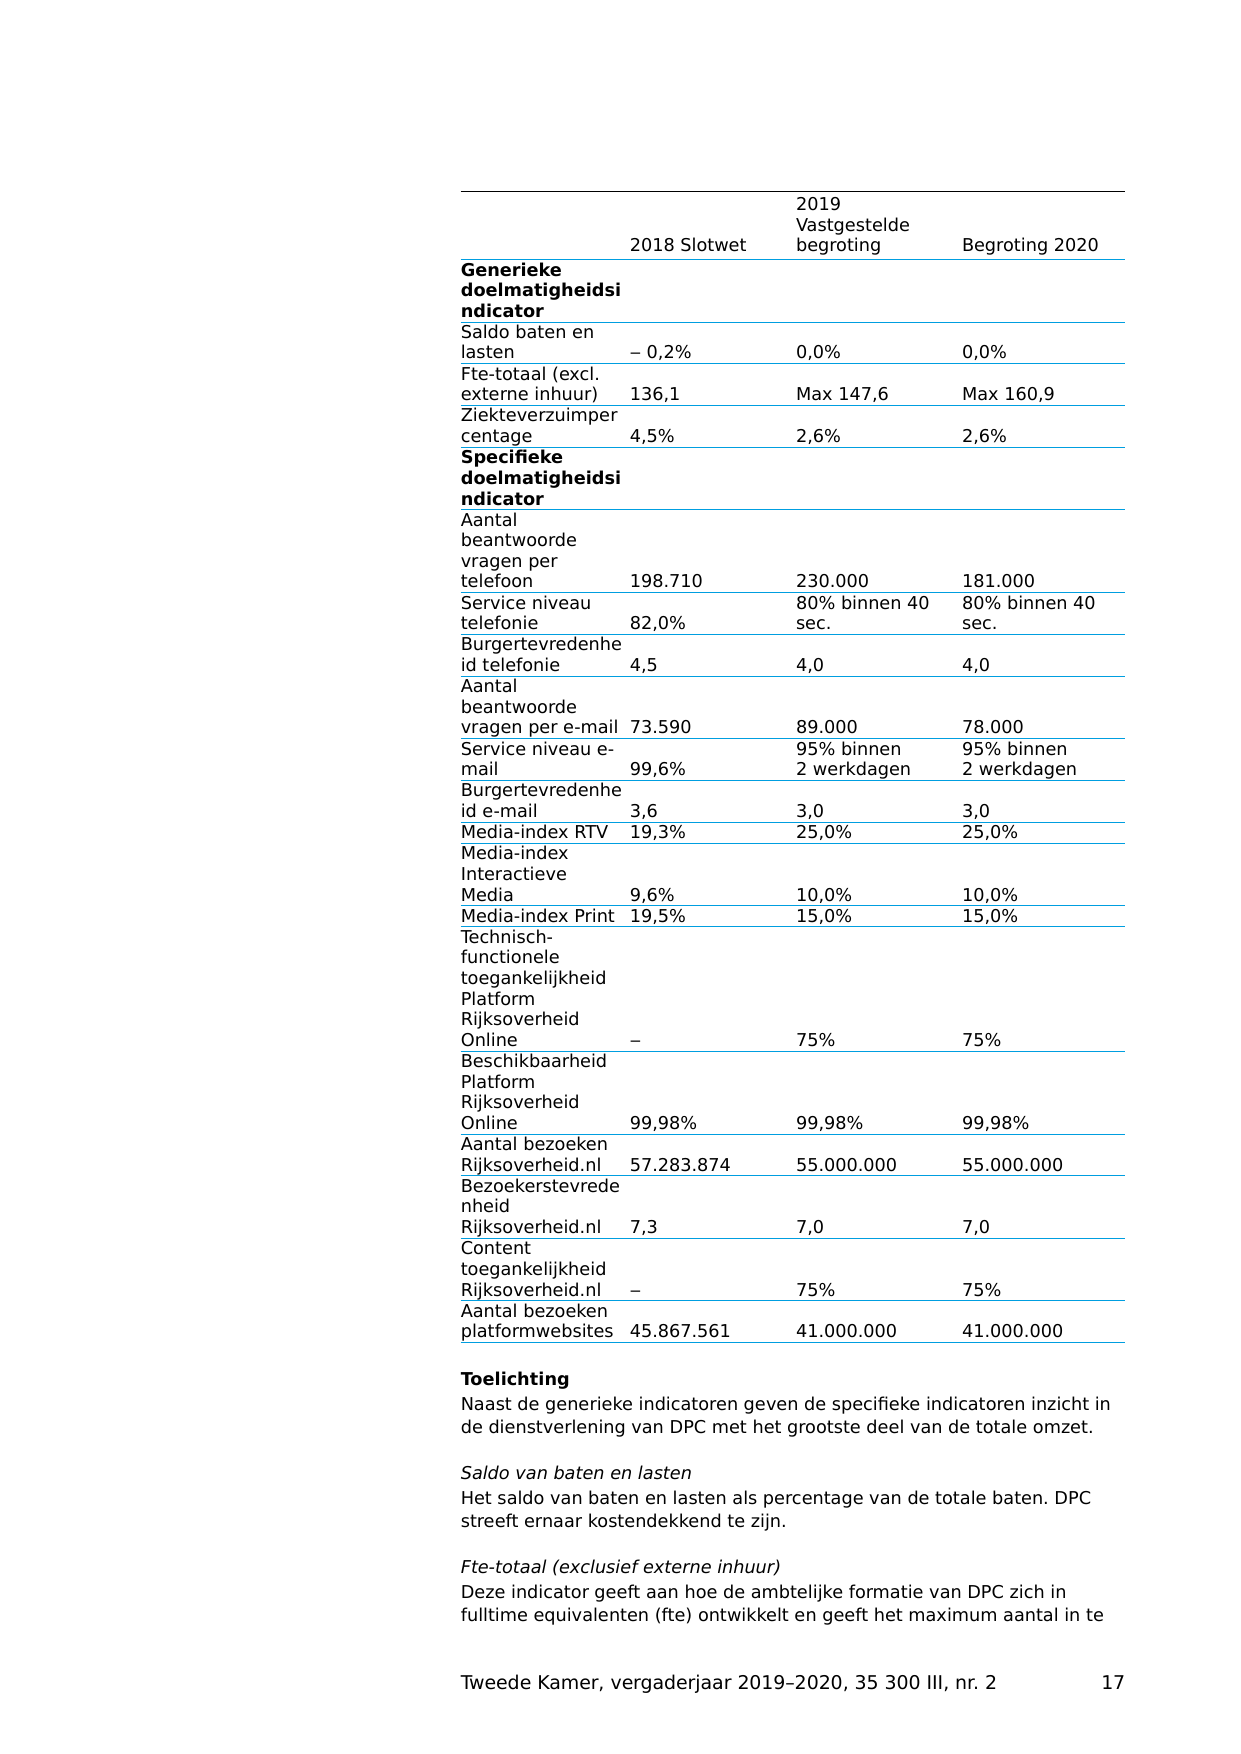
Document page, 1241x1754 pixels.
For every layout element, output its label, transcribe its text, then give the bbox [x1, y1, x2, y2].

table_cell 78.000 [959, 677, 1125, 738]
table_cell [959, 260, 1125, 321]
table_cell 95% binnen 2 werkdagen [793, 739, 959, 780]
table_cell 15,0% [793, 906, 959, 926]
table_cell [793, 448, 959, 509]
table_cell 75% [959, 1239, 1125, 1300]
table_cell 41.000.000 [793, 1301, 959, 1342]
table_cell 9,6% [627, 844, 793, 905]
table_cell Aantal bezoeken Rijksoverheid.nl [461, 1135, 627, 1175]
table_cell Burgertevredenheid telefonie [461, 635, 627, 676]
table_cell Ziekteverzuimpercentage [461, 406, 627, 447]
table_cell 25,0% [959, 823, 1125, 843]
table_cell [627, 260, 793, 321]
text Fte-totaal (exclusief externe inhuur) [461, 1555, 1125, 1578]
table_cell 0,0% [959, 323, 1125, 363]
table_cell 10,0% [959, 844, 1125, 905]
table_cell 7,0 [793, 1176, 959, 1238]
table_cell Media-index RTV [461, 823, 627, 843]
table_cell [793, 260, 959, 321]
table_cell 82,0% [627, 593, 793, 634]
table_cell 75% [793, 1239, 959, 1300]
table_cell [627, 448, 793, 509]
table_cell Bezoekerstevredenheid Rijksoverheid.nl [461, 1176, 627, 1238]
table_header Begroting 2020 [959, 192, 1125, 259]
table_cell 89.000 [793, 677, 959, 738]
table_cell 55.000.000 [959, 1135, 1125, 1175]
table_header 2018 Slotwet [627, 192, 793, 259]
table_cell Beschikbaarheid Platform Rijksoverheid Online [461, 1052, 627, 1133]
text Saldo van baten en lasten [461, 1461, 1125, 1484]
table_header 2019 Vastgestelde begroting [793, 192, 959, 259]
table_cell 57.283.874 [627, 1135, 793, 1175]
table_cell 25,0% [793, 823, 959, 843]
table_cell 95% binnen 2 werkdagen [959, 739, 1125, 780]
table_cell 230.000 [793, 510, 959, 592]
table_cell 99,98% [959, 1052, 1125, 1133]
table_cell Specifieke doelmatigheidsindicator [461, 448, 627, 509]
table_cell 4,0 [793, 635, 959, 676]
table_cell Service niveau e-mail [461, 739, 627, 780]
text Het saldo van baten en lasten als percentage van de totale baten. DPC streeft ernaar kostendekkend te zijn. [461, 1486, 1125, 1532]
table_cell 45.867.561 [627, 1301, 793, 1342]
table_cell 3,6 [627, 781, 793, 822]
table_cell 73.590 [627, 677, 793, 738]
table_cell 2,6% [793, 406, 959, 447]
table_cell 4,0 [959, 635, 1125, 676]
table_cell 2,6% [959, 406, 1125, 447]
table_cell Aantal beantwoorde vragen per e-mail [461, 677, 627, 738]
table_cell 7,0 [959, 1176, 1125, 1238]
table_cell 4,5 [627, 635, 793, 676]
table_cell 55.000.000 [793, 1135, 959, 1175]
table_cell Media-index Print [461, 906, 627, 926]
text Deze indicator geeft aan hoe de ambtelijke formatie van DPC zich in fulltime equivalenten (fte) ontwikkelt en geeft het maximum aantal in te [461, 1580, 1125, 1626]
table_cell [959, 448, 1125, 509]
table_cell Saldo baten en lasten [461, 323, 627, 363]
table_cell Max 147,6 [793, 364, 959, 405]
table_cell 80% binnen 40 sec. [959, 593, 1125, 634]
table_cell ‒ [627, 1239, 793, 1300]
table_cell Content toegankelijkheid Rijksoverheid.nl [461, 1239, 627, 1300]
table_cell Burgertevredenheid e-mail [461, 781, 627, 822]
table_cell 181.000 [959, 510, 1125, 592]
table_cell Fte-totaal (excl. externe inhuur) [461, 364, 627, 405]
table_cell ‒ 0,2% [627, 323, 793, 363]
table_cell 198.710 [627, 510, 793, 592]
table_cell Service niveau telefonie [461, 593, 627, 634]
table_cell Generieke doelmatigheidsindicator [461, 260, 627, 321]
table_cell 4,5% [627, 406, 793, 447]
table_cell 10,0% [793, 844, 959, 905]
table_cell 99,6% [627, 739, 793, 780]
table_cell 3,0 [793, 781, 959, 822]
text Toelichting [461, 1367, 1125, 1390]
table_cell 99,98% [627, 1052, 793, 1133]
table_cell ‒ [627, 927, 793, 1051]
table_cell 80% binnen 40 sec. [793, 593, 959, 634]
table_cell Aantal beantwoorde vragen per telefoon [461, 510, 627, 592]
table_cell 7,3 [627, 1176, 793, 1238]
table_cell 75% [959, 927, 1125, 1051]
table_cell 136,1 [627, 364, 793, 405]
table_cell 3,0 [959, 781, 1125, 822]
table_cell Media-index Interactieve Media [461, 844, 627, 905]
table_cell 99,98% [793, 1052, 959, 1133]
table_cell 41.000.000 [959, 1301, 1125, 1342]
table_cell Technisch-functionele toegankelijkheid Platform Rijksoverheid Online [461, 927, 627, 1051]
table_cell 75% [793, 927, 959, 1051]
table_cell Aantal bezoeken platformwebsites [461, 1301, 627, 1342]
text Naast de generieke indicatoren geven de specifieke indicatoren inzicht in de dienstverlening van DPC met het grootste deel van de totale omzet. [461, 1392, 1125, 1438]
table_cell 19,3% [627, 823, 793, 843]
table_cell 15,0% [959, 906, 1125, 926]
table_header [461, 192, 627, 259]
table_cell 0,0% [793, 323, 959, 363]
table_cell Max 160,9 [959, 364, 1125, 405]
table_cell 19,5% [627, 906, 793, 926]
